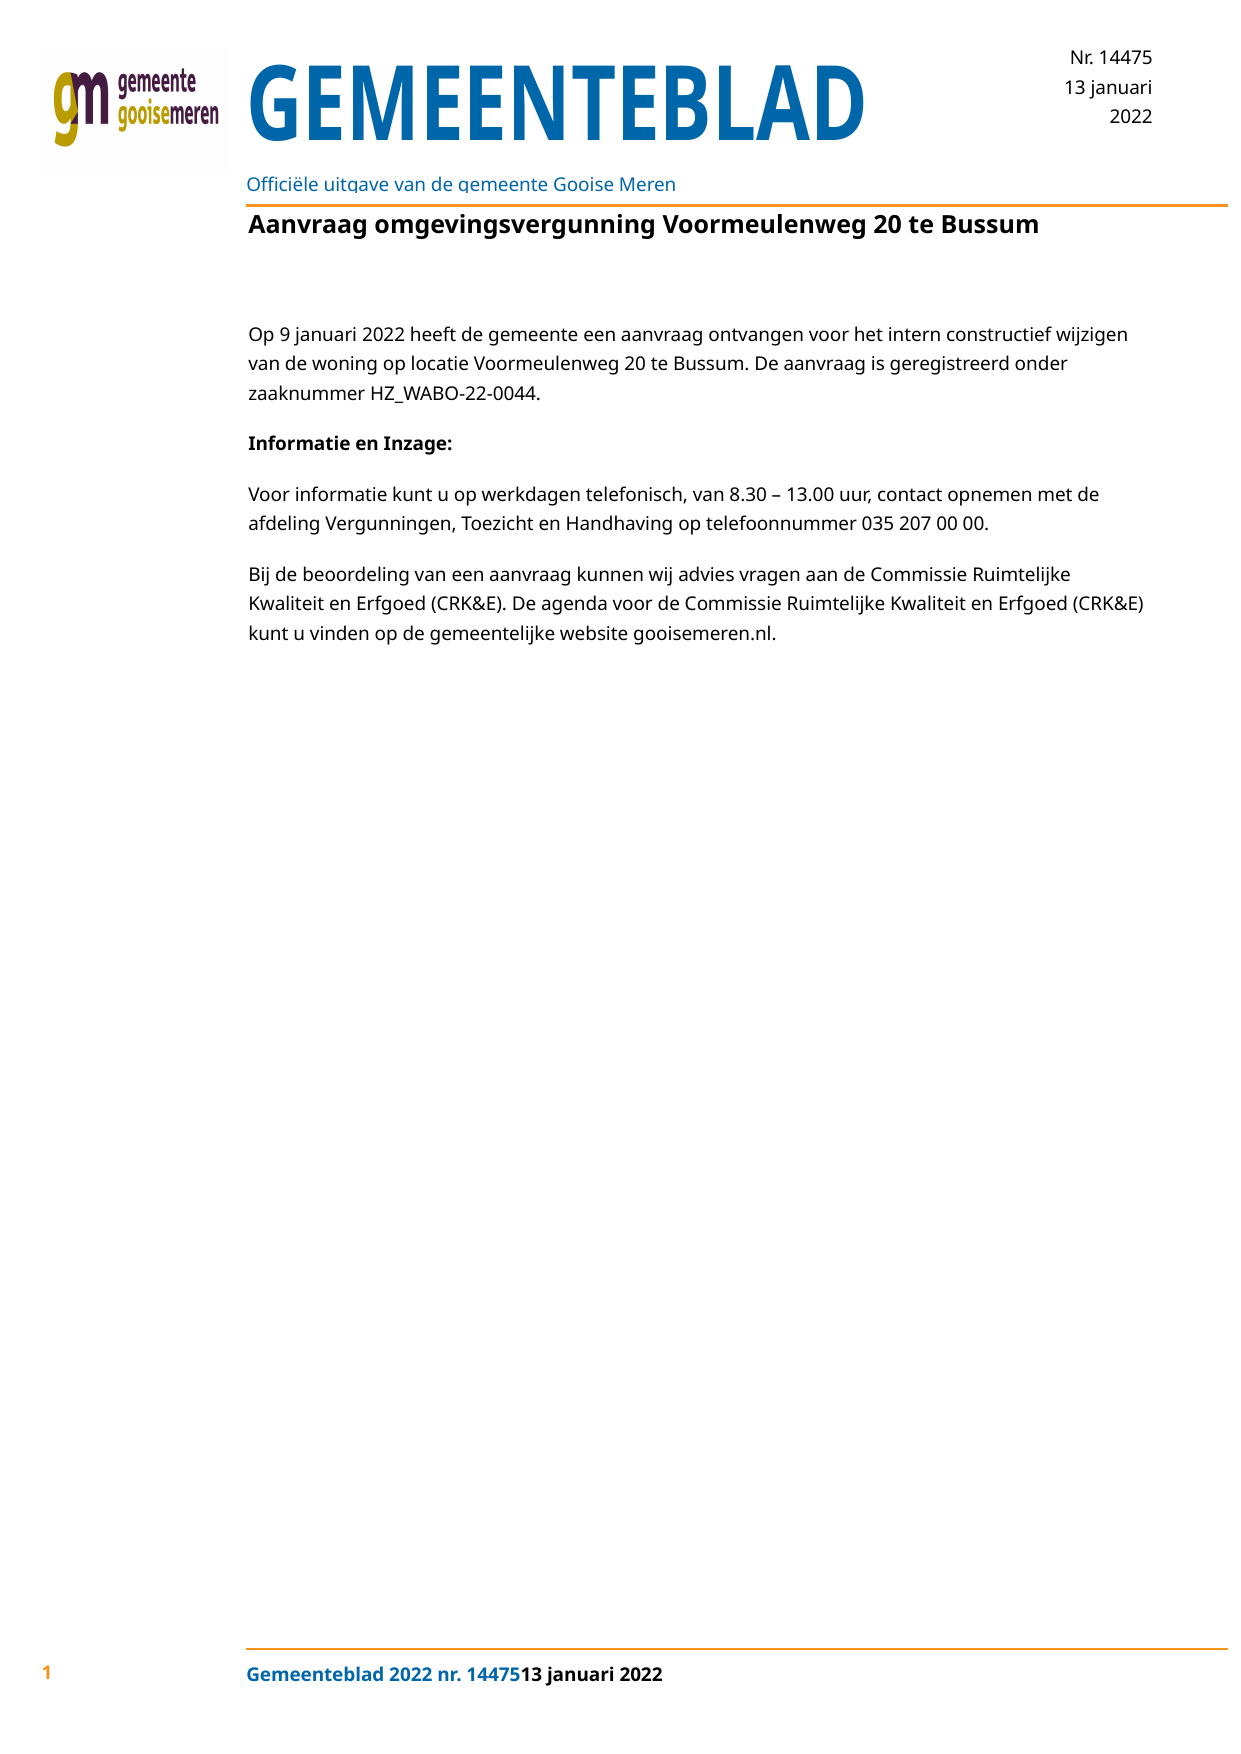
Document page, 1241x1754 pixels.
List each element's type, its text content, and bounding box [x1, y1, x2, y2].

text Voor informatie kunt u op werkdagen telefonisch, van 8.30 – 13.00 uur, contact opnemen met de afdeling Vergunningen, Toezicht en Handhaving op telefoonnummer 035 207 00 00. [248, 481, 1152, 536]
text Aanvraag omgevingsvergunning Voormeulenweg 20 te Bussum [248, 207, 1152, 241]
text Bij de beoordeling van een aanvraag kunnen wij advies vragen aan de Commissie Ruimtelijke Kwaliteit en Erfgoed (CRK&E). De agenda voor de Commissie Ruimtelijke Kwaliteit en Erfgoed (CRK&E) kunt u vinden op de gemeentelijke website gooisemeren.nl. [248, 561, 1152, 646]
text Informatie en Inzage: [248, 430, 1152, 456]
text Op 9 januari 2022 heeft de gemeente een aanvraag ontvangen voor het intern constructief wijzigen van de woning op locatie Voormeulenweg 20 te Bussum. De aanvraag is geregistreerd onder zaaknummer HZ_WABO-22-0044. [248, 321, 1152, 406]
picture [41, 47, 231, 172]
